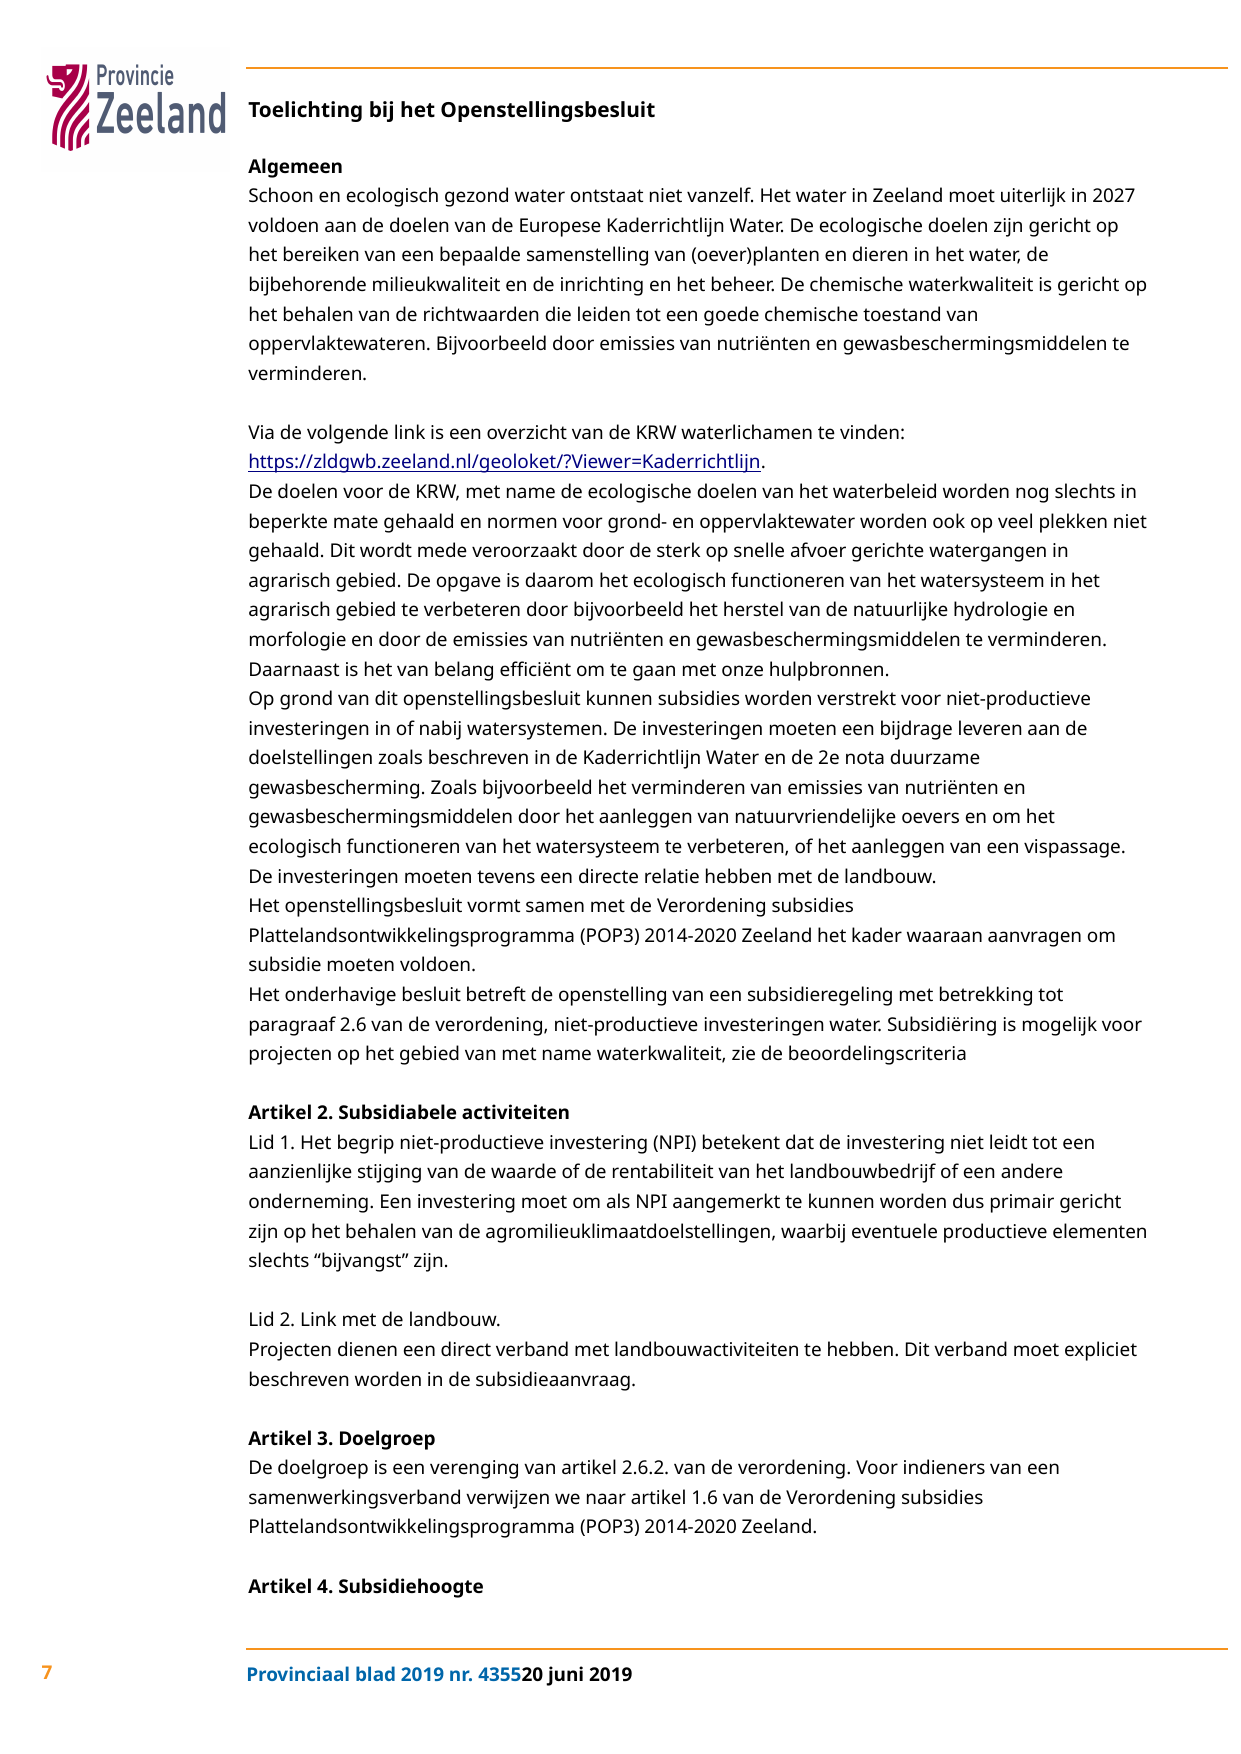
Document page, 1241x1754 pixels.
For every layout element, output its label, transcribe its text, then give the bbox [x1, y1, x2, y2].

text De doelgroep is een verenging van artikel 2.6.2. van de verordening. Voor indieners van een samenwerkingsverband verwijzen we naar artikel 1.6 van de Verordening subsidies Plattelandsontwikkelingsprogramma (POP3) 2014-2020 Zeeland. [248, 1454, 1152, 1539]
text Het onderhavige besluit betreft de openstelling van een subsidieregeling met betrekking tot paragraaf 2.6 van de verordening, niet-productieve investeringen water. Subsidiëring is mogelijk voor projecten op het gebied van met name waterkwaliteit, zie de beoordelingscriteria [248, 981, 1152, 1066]
text Het openstellingsbesluit vormt samen met de Verordening subsidies Plattelandsontwikkelingsprogramma (POP3) 2014-2020 Zeeland het kader waaraan aanvragen om subsidie moeten voldoen. [248, 892, 1152, 977]
text Lid 2. Link met de landbouw. [248, 1307, 1152, 1332]
text Schoon en ecologisch gezond water ontstaat niet vanzelf. Het water in Zeeland moet uiterlijk in 2027 voldoen aan de doelen van de Europese Kaderrichtlijn Water. De ecologische doelen zijn gericht op het bereiken van een bepaalde samenstelling van (oever)planten en dieren in het water, de bijbehorende milieukwaliteit en de inrichting en het beheer. De chemische waterkwaliteit is gericht op het behalen van de richtwaarden die leiden tot een goede chemische toestand van oppervlaktewateren. Bijvoorbeeld door emissies van nutriënten en gewasbeschermingsmiddelen te verminderen. [248, 182, 1152, 386]
text Lid 1. Het begrip niet-productieve investering (NPI) betekent dat de investering niet leidt tot een aanzienlijke stijging van de waarde of de rentabiliteit van het landbouwbedrijf of een andere onderneming. Een investering moet om als NPI aangemerkt te kunnen worden dus primair gericht zijn op het behalen van de agromilieuklimaatdoelstellingen, waarbij eventuele productieve elementen slechts “bijvangst” zijn. [248, 1129, 1152, 1273]
text Toelichting bij het Openstellingsbesluit [248, 95, 1152, 123]
text Projecten dienen een direct verband met landbouwactiviteiten te hebben. Dit verband moet expliciet beschreven worden in de subsidieaanvraag. [248, 1336, 1152, 1392]
picture [41, 47, 231, 172]
text Artikel 3. Doelgroep [248, 1425, 1152, 1451]
text Algemeen [248, 153, 1152, 179]
text Op grond van dit openstellingsbesluit kunnen subsidies worden verstrekt voor niet-productieve investeringen in of nabij watersystemen. De investeringen moeten een bijdrage leveren aan de doelstellingen zoals beschreven in de Kaderrichtlijn Water en de 2e nota duurzame gewasbescherming. Zoals bijvoorbeeld het verminderen van emissies van nutriënten en gewasbeschermingsmiddelen door het aanleggen van natuurvriendelijke oevers en om het ecologisch functioneren van het watersysteem te verbeteren, of het aanleggen van een vispassage. De investeringen moeten tevens een directe relatie hebben met de landbouw. [248, 685, 1152, 889]
text Artikel 4. Subsidiehoogte [248, 1573, 1152, 1599]
text Artikel 2. Subsidiabele activiteiten [248, 1099, 1152, 1125]
text De doelen voor de KRW, met name de ecologische doelen van het waterbeleid worden nog slechts in beperkte mate gehaald en normen voor grond- en oppervlaktewater worden ook op veel plekken niet gehaald. Dit wordt mede veroorzaakt door de sterk op snelle afvoer gerichte watergangen in agrarisch gebied. De opgave is daarom het ecologisch functioneren van het watersysteem in het agrarisch gebied te verbeteren door bijvoorbeeld het herstel van de natuurlijke hydrologie en morfologie en door de emissies van nutriënten en gewasbeschermingsmiddelen te verminderen. Daarnaast is het van belang efficiënt om te gaan met onze hulpbronnen. [248, 478, 1152, 682]
text Via de volgende link is een overzicht van de KRW waterlichamen te vinden: https://zldgwb.zeeland.nl/geoloket/?Viewer=Kaderrichtlijn. [248, 419, 1152, 474]
